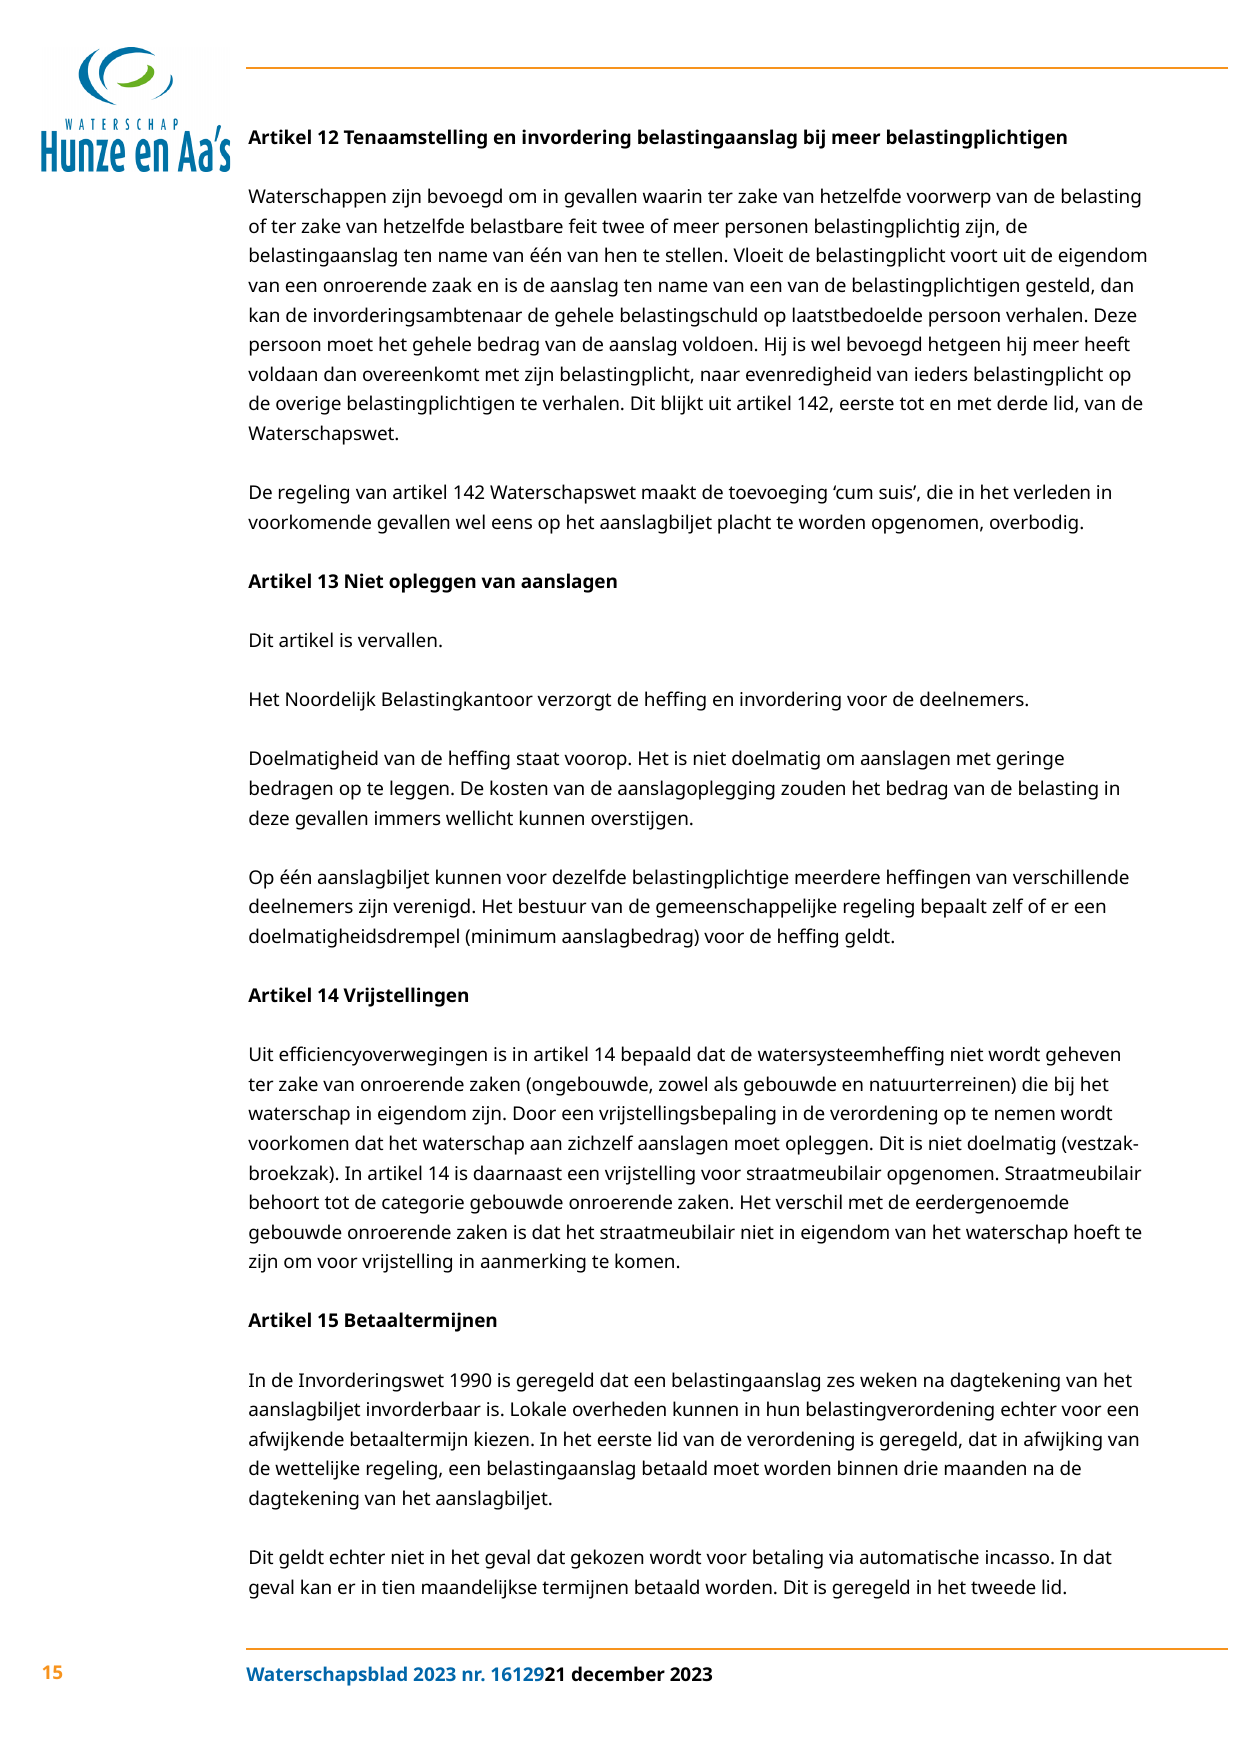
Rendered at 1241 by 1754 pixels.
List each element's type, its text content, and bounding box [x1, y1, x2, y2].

picture [47, 154, 51, 172]
text Artikel 15 Betaaltermijnen [248, 1308, 1152, 1333]
text In de Invorderingswet 1990 is geregeld dat een belastingaanslag zes weken na dagtekening van het aanslagbiljet invorderbaar is. Lokale overheden kunnen in hun belastingverordening echter voor een afwijkende betaaltermijn kiezen. In het eerste lid van de verordening is geregeld, dat in afwijking van de wettelijke regeling, een belastingaanslag betaald moet worden binnen drie maanden na de dagtekening van het aanslagbiljet. [248, 1367, 1152, 1511]
text Artikel 13 Niet opleggen van aanslagen [248, 568, 1152, 594]
picture [41, 47, 231, 172]
picture [226, 145, 231, 156]
text Artikel 12 Tenaamstelling en invordering belastingaanslag bij meer belastingplichtigen [248, 124, 1152, 150]
text Uit efficiencyoverwegingen is in artikel 14 bepaald dat de watersysteemheffing niet wordt geheven ter zake van onroerende zaken (ongebouwde, zowel als gebouwde en natuurterreinen) die bij het waterschap in eigendom zijn. Door een vrijstellingsbepaling in de verordening op te nemen wordt voorkomen dat het waterschap aan zichzelf aanslagen moet opleggen. Dit is niet doelmatig (vestzak-broekzak). In artikel 14 is daarnaast een vrijstelling voor straatmeubilair opgenomen. Straatmeubilair behoort tot de categorie gebouwde onroerende zaken. Het verschil met de eerdergenoemde gebouwde onroerende zaken is dat het straatmeubilair niet in eigendom van het waterschap hoeft te zijn om voor vrijstelling in aanmerking te komen. [248, 1041, 1152, 1274]
text Dit artikel is vervallen. [248, 627, 1152, 653]
text Artikel 14 Vrijstellingen [248, 982, 1152, 1008]
picture [183, 163, 191, 172]
text Waterschappen zijn bevoegd om in gevallen waarin ter zake van hetzelfde voorwerp van de belasting of ter zake van hetzelfde belastbare feit twee of meer personen belastingplichtig zijn, de belastingaanslag ten name van één van hen te stellen. Vloeit de belastingplicht voort uit de eigendom van een onroerende zaak en is de aanslag ten name van een van de belastingplichtigen gesteld, dan kan de invorderingsambtenaar de gehele belastingschuld op laatstbedoelde persoon verhalen. Deze persoon moet het gehele bedrag van de aanslag voldoen. Hij is wel bevoegd hetgeen hij meer heeft voldaan dan overeenkomt met zijn belastingplicht, naar evenredigheid van ieders belastingplicht op de overige belastingplichtigen te verhalen. Dit blijkt uit artikel 142, eerste tot en met derde lid, van de Waterschapswet. [248, 183, 1152, 446]
text Doelmatigheid van de heffing staat voorop. Het is niet doelmatig om aanslagen met geringe bedragen op te leggen. De kosten van de aanslagoplegging zouden het bedrag van de belasting in deze gevallen immers wellicht kunnen overstijgen. [248, 746, 1152, 831]
text Het Noordelijk Belastingkantoor verzorgt de heffing en invordering voor de deelnemers. [248, 686, 1152, 712]
text Op één aanslagbiljet kunnen voor dezelfde belastingplichtige meerdere heffingen van verschillende deelnemers zijn verenigd. Het bestuur van de gemeenschappelijke regeling bepaalt zelf of er een doelmatigheidsdrempel (minimum aanslagbedrag) voor de heffing geldt. [248, 864, 1152, 949]
text De regeling van artikel 142 Waterschapswet maakt de toevoeging ‘cum suis’, die in het verleden in voorkomende gevallen wel eens op het aanslagbiljet placht te worden opgenomen, overbodig. [248, 479, 1152, 535]
text Dit geldt echter niet in het geval dat gekozen wordt voor betaling via automatische incasso. In dat geval kan er in tien maandelijkse termijnen betaald worden. Dit is geregeld in het tweede lid. [248, 1544, 1152, 1600]
